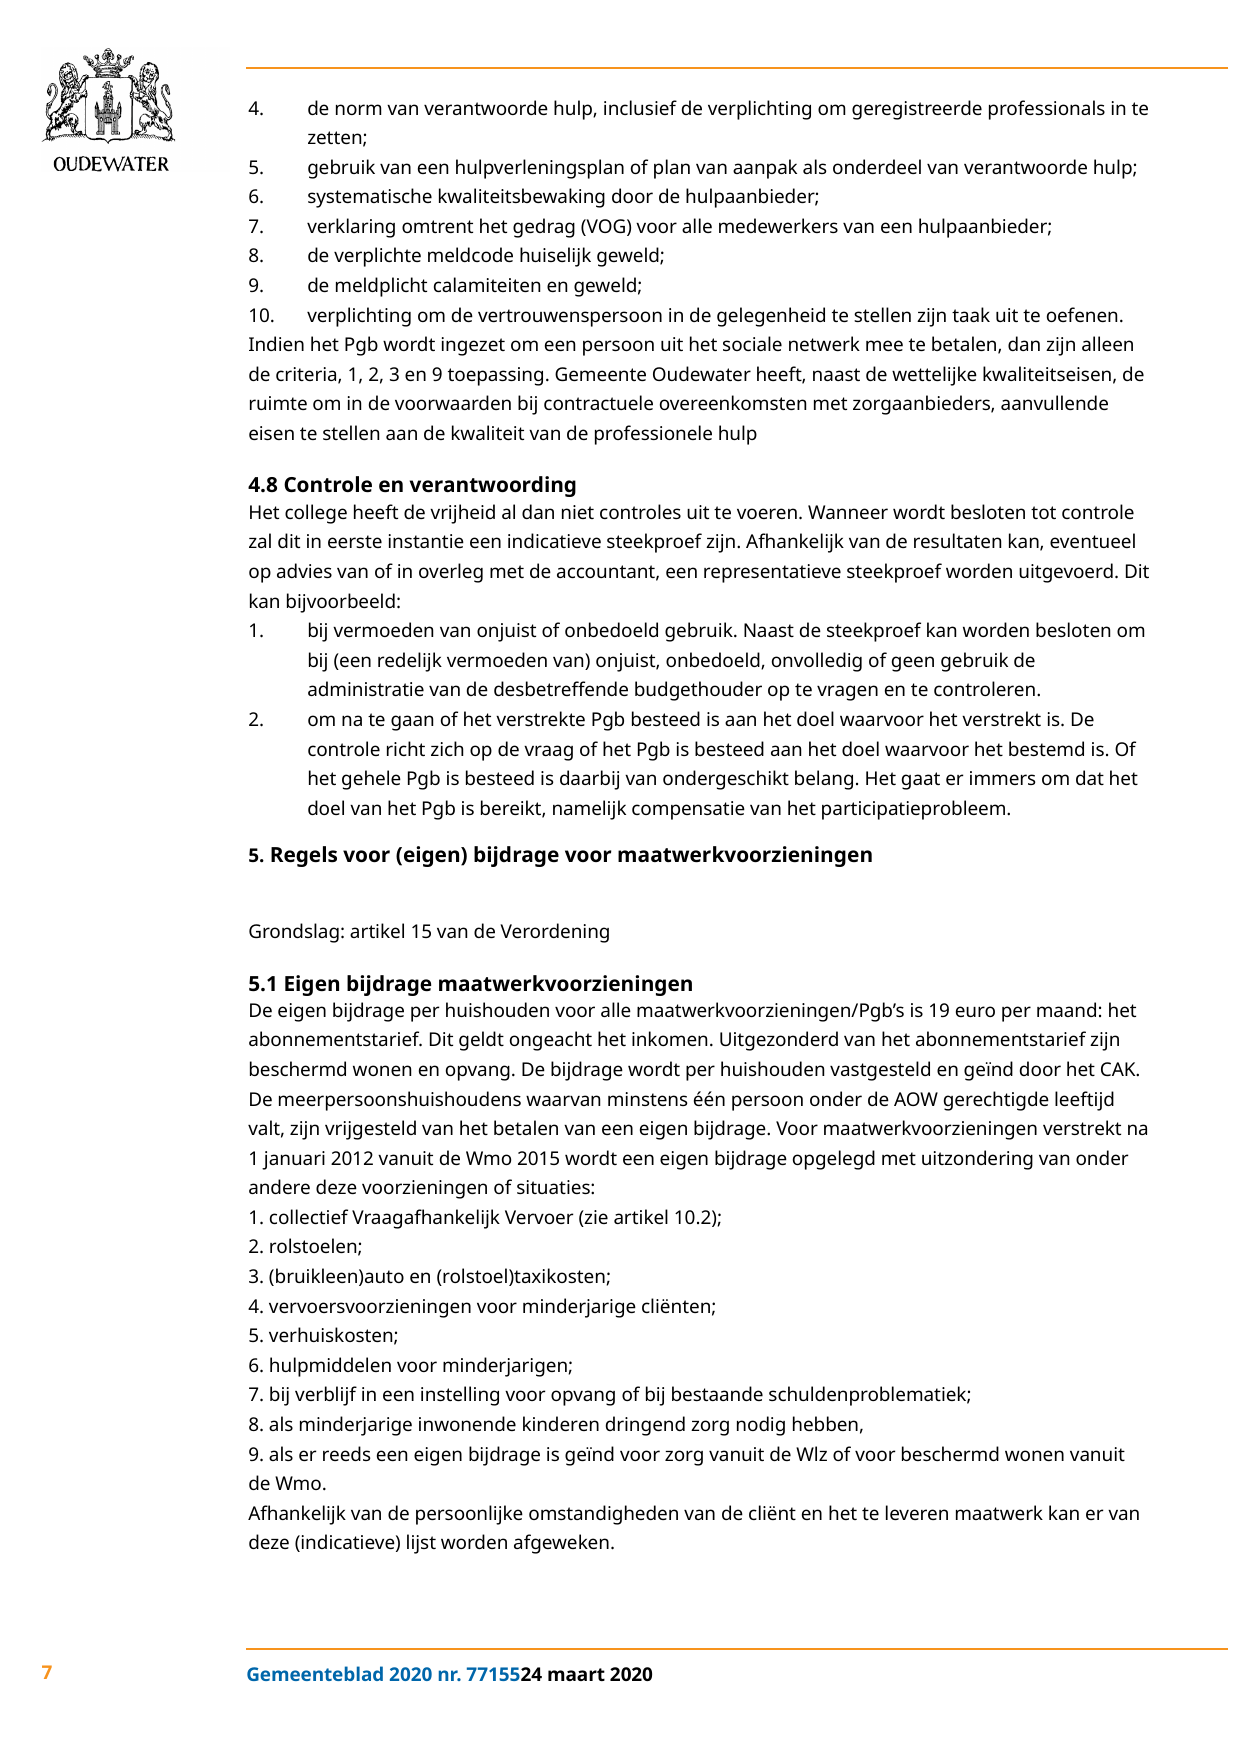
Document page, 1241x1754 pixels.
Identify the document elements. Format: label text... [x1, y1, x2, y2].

text 4. vervoersvoorzieningen voor minderjarige cliënten; [248, 1293, 1152, 1319]
text 1. collectief Vraagafhankelijk Vervoer (zie artikel 10.2); [248, 1204, 1152, 1230]
list de meldplicht calamiteiten en geweld; [248, 272, 1152, 298]
text 3. (bruikleen)auto en (rolstoel)taxikosten; [248, 1263, 1152, 1289]
list verplichting om de vertrouwenspersoon in de gelegenheid te stellen zijn taak uit te oefenen. [248, 302, 1152, 328]
list gebruik van een hulpverleningsplan of plan van aanpak als onderdeel van verantwoorde hulp; [248, 154, 1152, 180]
text 5. Regels voor (eigen) bijdrage voor maatwerkvoorzieningen [248, 841, 1152, 869]
text 5. verhuiskosten; [248, 1322, 1152, 1348]
list de norm van verantwoorde hulp, inclusief de verplichting om geregistreerde professionals in te zetten; [248, 95, 1152, 150]
list de verplichte meldcode huiselijk geweld; [248, 243, 1152, 268]
text 4.8 Controle en verantwoording [248, 471, 1152, 499]
list systematische kwaliteitsbewaking door de hulpaanbieder; [248, 183, 1152, 209]
list om na te gaan of het verstrekte Pgb besteed is aan het doel waarvoor het verstrekt is. De controle richt zich op de vraag of het Pgb is besteed aan het doel waarvoor het bestemd is. Of het gehele Pgb is besteed is daarbij van ondergeschikt belang. Het gaat er immers om dat het doel van het Pgb is bereikt, namelijk compensatie van het participatieprobleem. [248, 706, 1152, 821]
text 5.1 Eigen bijdrage maatwerkvoorzieningen [248, 969, 1152, 997]
text Afhankelijk van de persoonlijke omstandigheden van de cliënt en het te leveren maatwerk kan er van deze (indicatieve) lijst worden afgeweken. [248, 1500, 1152, 1555]
text De eigen bijdrage per huishouden voor alle maatwerkvoorzieningen/Pgb’s is 19 euro per maand: het abonnementstarief. Dit geldt ongeacht het inkomen. Uitgezonderd van het abonnementstarief zijn beschermd wonen en opvang. De bijdrage wordt per huishouden vastgesteld en geïnd door het CAK. De meerpersoonshuishoudens waarvan minstens één persoon onder de AOW gerechtigde leeftijd valt, zijn vrijgesteld van het betalen van een eigen bijdrage. Voor maatwerkvoorzieningen verstrekt na 1 januari 2012 vanuit de Wmo 2015 wordt een eigen bijdrage opgelegd met uitzondering van onder andere deze voorzieningen of situaties: [248, 997, 1152, 1200]
picture [41, 47, 231, 172]
text 2. rolstoelen; [248, 1234, 1152, 1259]
text Grondslag: artikel 15 van de Verordening [248, 918, 1152, 944]
text 8. als minderjarige inwonende kinderen dringend zorg nodig hebben, [248, 1411, 1152, 1437]
list bij vermoeden van onjuist of onbedoeld gebruik. Naast de steekproef kan worden besloten om bij (een redelijk vermoeden van) onjuist, onbedoeld, onvolledig of geen gebruik de administratie van de desbetreffende budgethouder op te vragen en te controleren. [248, 617, 1152, 702]
text Het college heeft de vrijheid al dan niet controles uit te voeren. Wanneer wordt besloten tot controle zal dit in eerste instantie een indicatieve steekproef zijn. Afhankelijk van de resultaten kan, eventueel op advies van of in overleg met de accountant, een representatieve steekproef worden uitgevoerd. Dit kan bijvoorbeeld: [248, 499, 1152, 613]
text 9. als er reeds een eigen bijdrage is geïnd voor zorg vanuit de Wlz of voor beschermd wonen vanuit de Wmo. [248, 1441, 1152, 1496]
text 6. hulpmiddelen voor minderjarigen; [248, 1352, 1152, 1378]
text 7. bij verblijf in een instelling voor opvang of bij bestaande schuldenproblematiek; [248, 1382, 1152, 1407]
text Indien het Pgb wordt ingezet om een persoon uit het sociale netwerk mee te betalen, dan zijn alleen de criteria, 1, 2, 3 en 9 toepassing. Gemeente Oudewater heeft, naast de wettelijke kwaliteitseisen, de ruimte om in de voorwaarden bij contractuele overeenkomsten met zorgaanbieders, aanvullende eisen te stellen aan de kwaliteit van de professionele hulp [248, 331, 1152, 446]
list verklaring omtrent het gedrag (VOG) voor alle medewerkers van een hulpaanbieder; [248, 213, 1152, 239]
